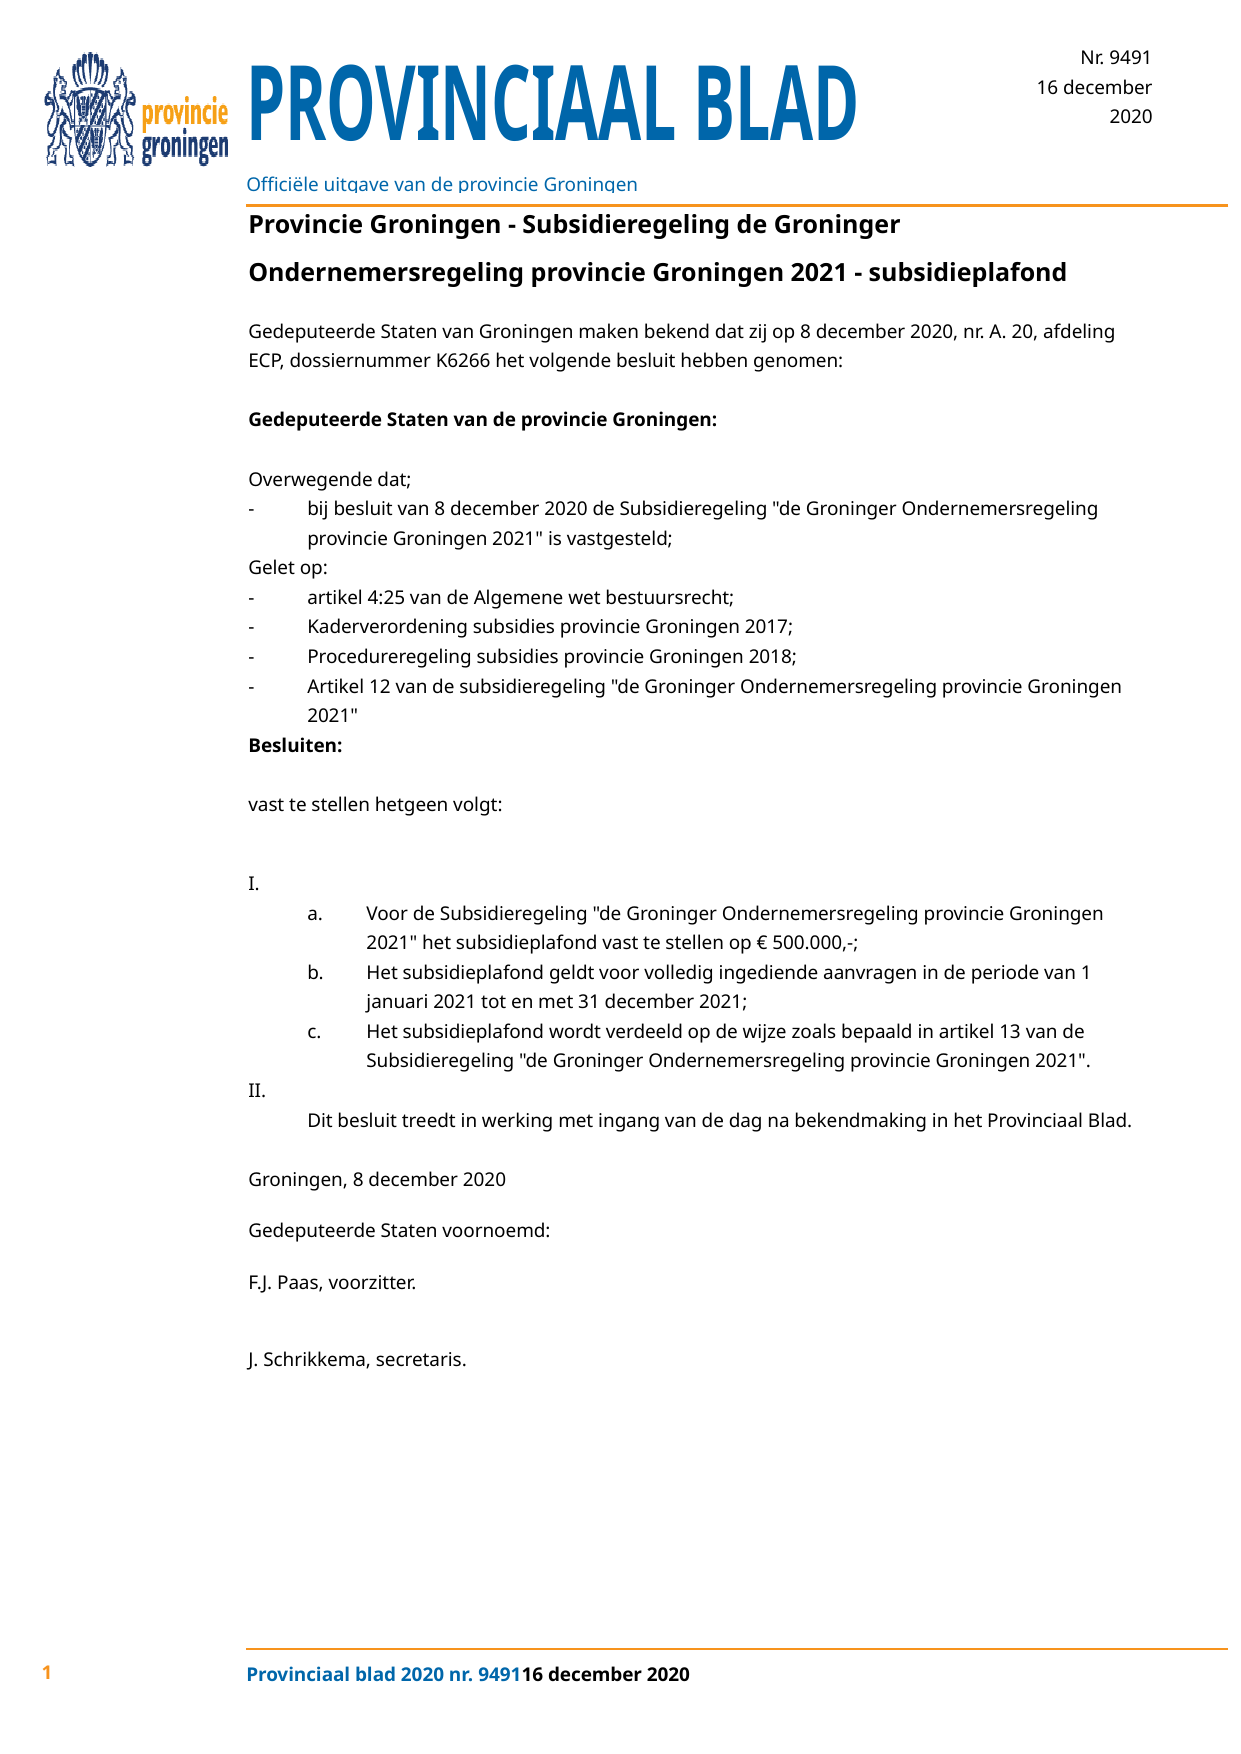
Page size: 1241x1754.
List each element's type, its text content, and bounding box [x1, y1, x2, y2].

text Groningen, 8 december 2020 [248, 1166, 1152, 1192]
picture [41, 47, 231, 172]
list bij besluit van 8 december 2020 de Subsidieregeling "de Groninger Ondernemersregeling provincie Groningen 2021" is vastgesteld; [248, 495, 1152, 551]
text F.J. Paas, voorzitter. [248, 1269, 1152, 1294]
text J. Schrikkema, secretaris. [248, 1346, 1152, 1372]
list Het subsidieplafond geldt voor volledig ingediende aanvragen in de periode van 1 januari 2021 tot en met 31 december 2021; [307, 959, 1152, 1014]
text Overwegende dat; [248, 466, 1152, 492]
text Gelet op: [248, 554, 1152, 580]
text Besluiten: [248, 732, 1152, 758]
text Gedeputeerde Staten van de provincie Groningen: [248, 407, 1152, 432]
list Procedureregeling subsidies provincie Groningen 2018; [248, 643, 1152, 669]
list Voor de Subsidieregeling "de Groninger Ondernemersregeling provincie Groningen 2021" het subsidieplafond vast te stellen op € 500.000,-; [307, 900, 1152, 955]
text Gedeputeerde Staten van Groningen maken bekend dat zij op 8 december 2020, nr. A. 20, afdeling ECP, dossiernummer K6266 het volgende besluit hebben genomen: [248, 318, 1152, 373]
text vast te stellen hetgeen volgt: [248, 791, 1152, 817]
list Het subsidieplafond wordt verdeeld op de wijze zoals bepaald in artikel 13 van de Subsidieregeling "de Groninger Ondernemersregeling provincie Groningen 2021". [307, 1018, 1152, 1073]
text Gedeputeerde Staten voornoemd: [248, 1217, 1152, 1243]
list Dit besluit treedt in werking met ingang van de dag na bekendmaking in het Provinciaal Blad. [248, 1107, 1152, 1132]
list artikel 4:25 van de Algemene wet bestuursrecht; [248, 584, 1152, 610]
list Kaderverordening subsidies provincie Groningen 2017; [248, 614, 1152, 639]
list Artikel 12 van de subsidieregeling "de Groninger Ondernemersregeling provincie Groningen 2021" [248, 673, 1152, 728]
text Provincie Groningen - Subsidieregeling de Groninger Ondernemersregeling provincie Groningen 2021 - subsidieplafond [248, 207, 1152, 288]
